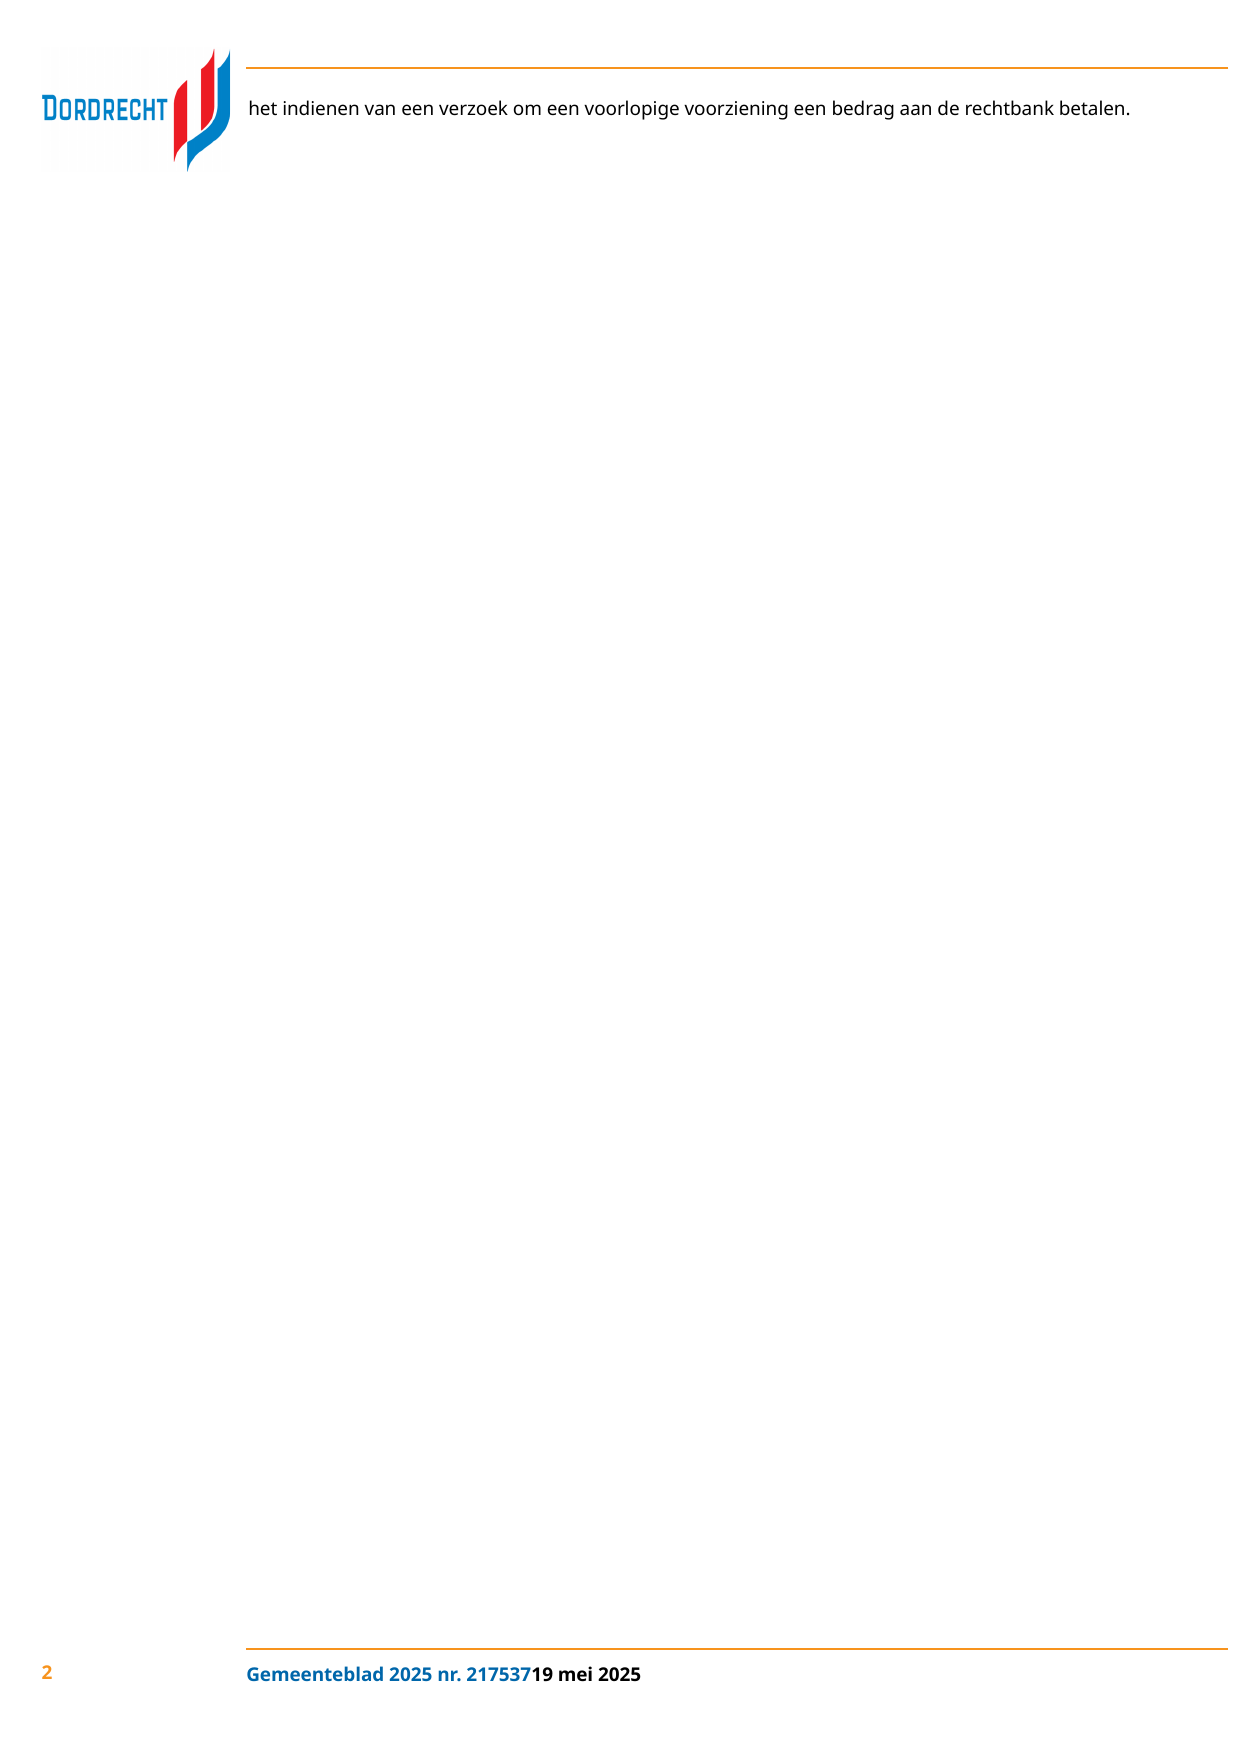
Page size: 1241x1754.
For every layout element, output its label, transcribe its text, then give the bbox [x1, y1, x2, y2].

text het indienen van een verzoek om een voorlopige voorziening een bedrag aan de rechtbank betalen. [248, 95, 1152, 121]
picture [41, 47, 231, 172]
